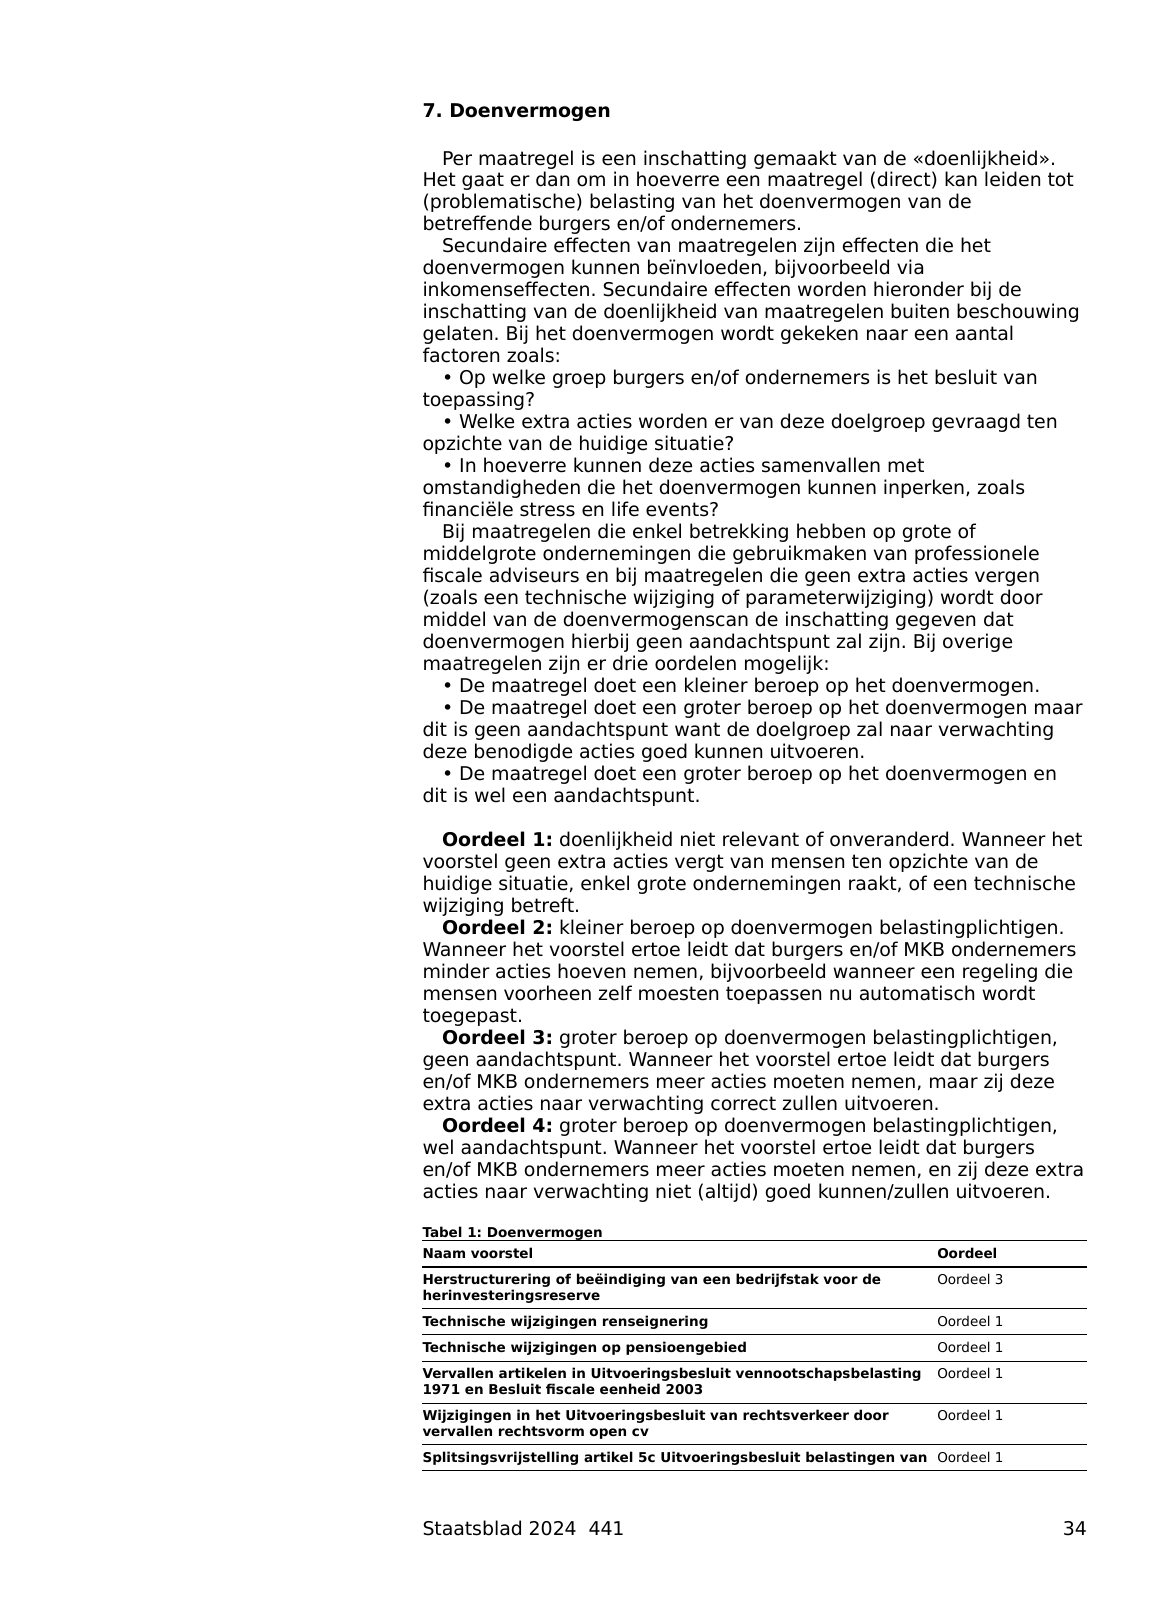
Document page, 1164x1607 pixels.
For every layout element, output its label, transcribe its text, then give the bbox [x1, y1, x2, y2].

text • Op welke groep burgers en/of ondernemers is het besluit van toepassing? [422, 367, 1087, 411]
text • De maatregel doet een groter beroep op het doenvermogen en dit is wel een aandachtspunt. [422, 763, 1087, 807]
text • De maatregel doet een groter beroep op het doenvermogen maar dit is geen aandachtspunt want de doelgroep zal naar verwachting deze benodigde acties goed kunnen uitvoeren. [422, 697, 1087, 763]
table_cell Oordeel 1 [931, 1309, 1087, 1334]
table_cell Vervallen artikelen in Uitvoeringsbesluit vennootschapsbelasting 1971 en Besluit fiscale eenheid 2003 [422, 1362, 931, 1402]
text • In hoeverre kunnen deze acties samenvallen met omstandigheden die het doenvermogen kunnen inperken, zoals financiële stress en life events? [422, 455, 1087, 521]
text Oordeel 1: doenlijkheid niet relevant of onveranderd. Wanneer het voorstel geen extra acties vergt van mensen ten opzichte van de huidige situatie, enkel grote ondernemingen raakt, of een technische wijziging betreft. [422, 829, 1087, 917]
table_cell Technische wijzigingen op pensioengebied [422, 1335, 931, 1361]
table_cell Wijzigingen in het Uitvoeringsbesluit van rechtsverkeer door vervallen rechtsvorm open cv [422, 1404, 931, 1444]
table_cell Oordeel 1 [931, 1362, 1087, 1402]
text Bij maatregelen die enkel betrekking hebben op grote of middelgrote ondernemingen die gebruikmaken van professionele fiscale adviseurs en bij maatregelen die geen extra acties vergen (zoals een technische wijziging of parameterwijziging) wordt door middel van de doenvermogenscan de inschatting gegeven dat doenvermogen hierbij geen aandachtspunt zal zijn. Bij overige maatregelen zijn er drie oordelen mogelijk: [422, 521, 1087, 675]
text • De maatregel doet een kleiner beroep op het doenvermogen. [422, 675, 1087, 697]
text Secundaire effecten van maatregelen zijn effecten die het doenvermogen kunnen beïnvloeden, bijvoorbeeld via inkomenseffecten. Secundaire effecten worden hieronder bij de inschatting van de doenlijkheid van maatregelen buiten beschouwing gelaten. Bij het doenvermogen wordt gekeken naar een aantal factoren zoals: [422, 235, 1087, 367]
table_cell Technische wijzigingen renseignering [422, 1309, 931, 1334]
table_cell Oordeel 1 [931, 1445, 1087, 1470]
subtitle 7. Doenvermogen [422, 100, 1087, 122]
table_header Tabel 1: Doenvermogen [422, 1225, 1087, 1240]
text Oordeel 3: groter beroep op doenvermogen belastingplichtigen, geen aandachtspunt. Wanneer het voorstel ertoe leidt dat burgers en/of MKB ondernemers meer acties moeten nemen, maar zij deze extra acties naar verwachting correct zullen uitvoeren. [422, 1027, 1087, 1115]
table_cell Oordeel 1 [931, 1404, 1087, 1444]
table_cell Oordeel 3 [931, 1268, 1087, 1308]
table_cell Splitsingsvrijstelling artikel 5c Uitvoeringsbesluit belastingen van [422, 1445, 931, 1470]
text Oordeel 2: kleiner beroep op doenvermogen belastingplichtigen. Wanneer het voorstel ertoe leidt dat burgers en/of MKB ondernemers minder acties hoeven nemen, bijvoorbeeld wanneer een regeling die mensen voorheen zelf moesten toepassen nu automatisch wordt toegepast. [422, 917, 1087, 1027]
text • Welke extra acties worden er van deze doelgroep gevraagd ten opzichte van de huidige situatie? [422, 411, 1087, 455]
text Per maatregel is een inschatting gemaakt van de «doenlijkheid». Het gaat er dan om in hoeverre een maatregel (direct) kan leiden tot (problematische) belasting van het doenvermogen van de betreffende burgers en/of ondernemers. [422, 147, 1087, 235]
table_cell Herstructurering of beëindiging van een bedrijfstak voor de herinvesteringsreserve [422, 1268, 931, 1308]
text Oordeel 4: groter beroep op doenvermogen belastingplichtigen, wel aandachtspunt. Wanneer het voorstel ertoe leidt dat burgers en/of MKB ondernemers meer acties moeten nemen, en zij deze extra acties naar verwachting niet (altijd) goed kunnen/zullen uitvoeren. [422, 1115, 1087, 1203]
table_cell Oordeel 1 [931, 1335, 1087, 1361]
table_cell Naam voorstel [422, 1241, 931, 1266]
table_cell Oordeel [931, 1241, 1087, 1266]
